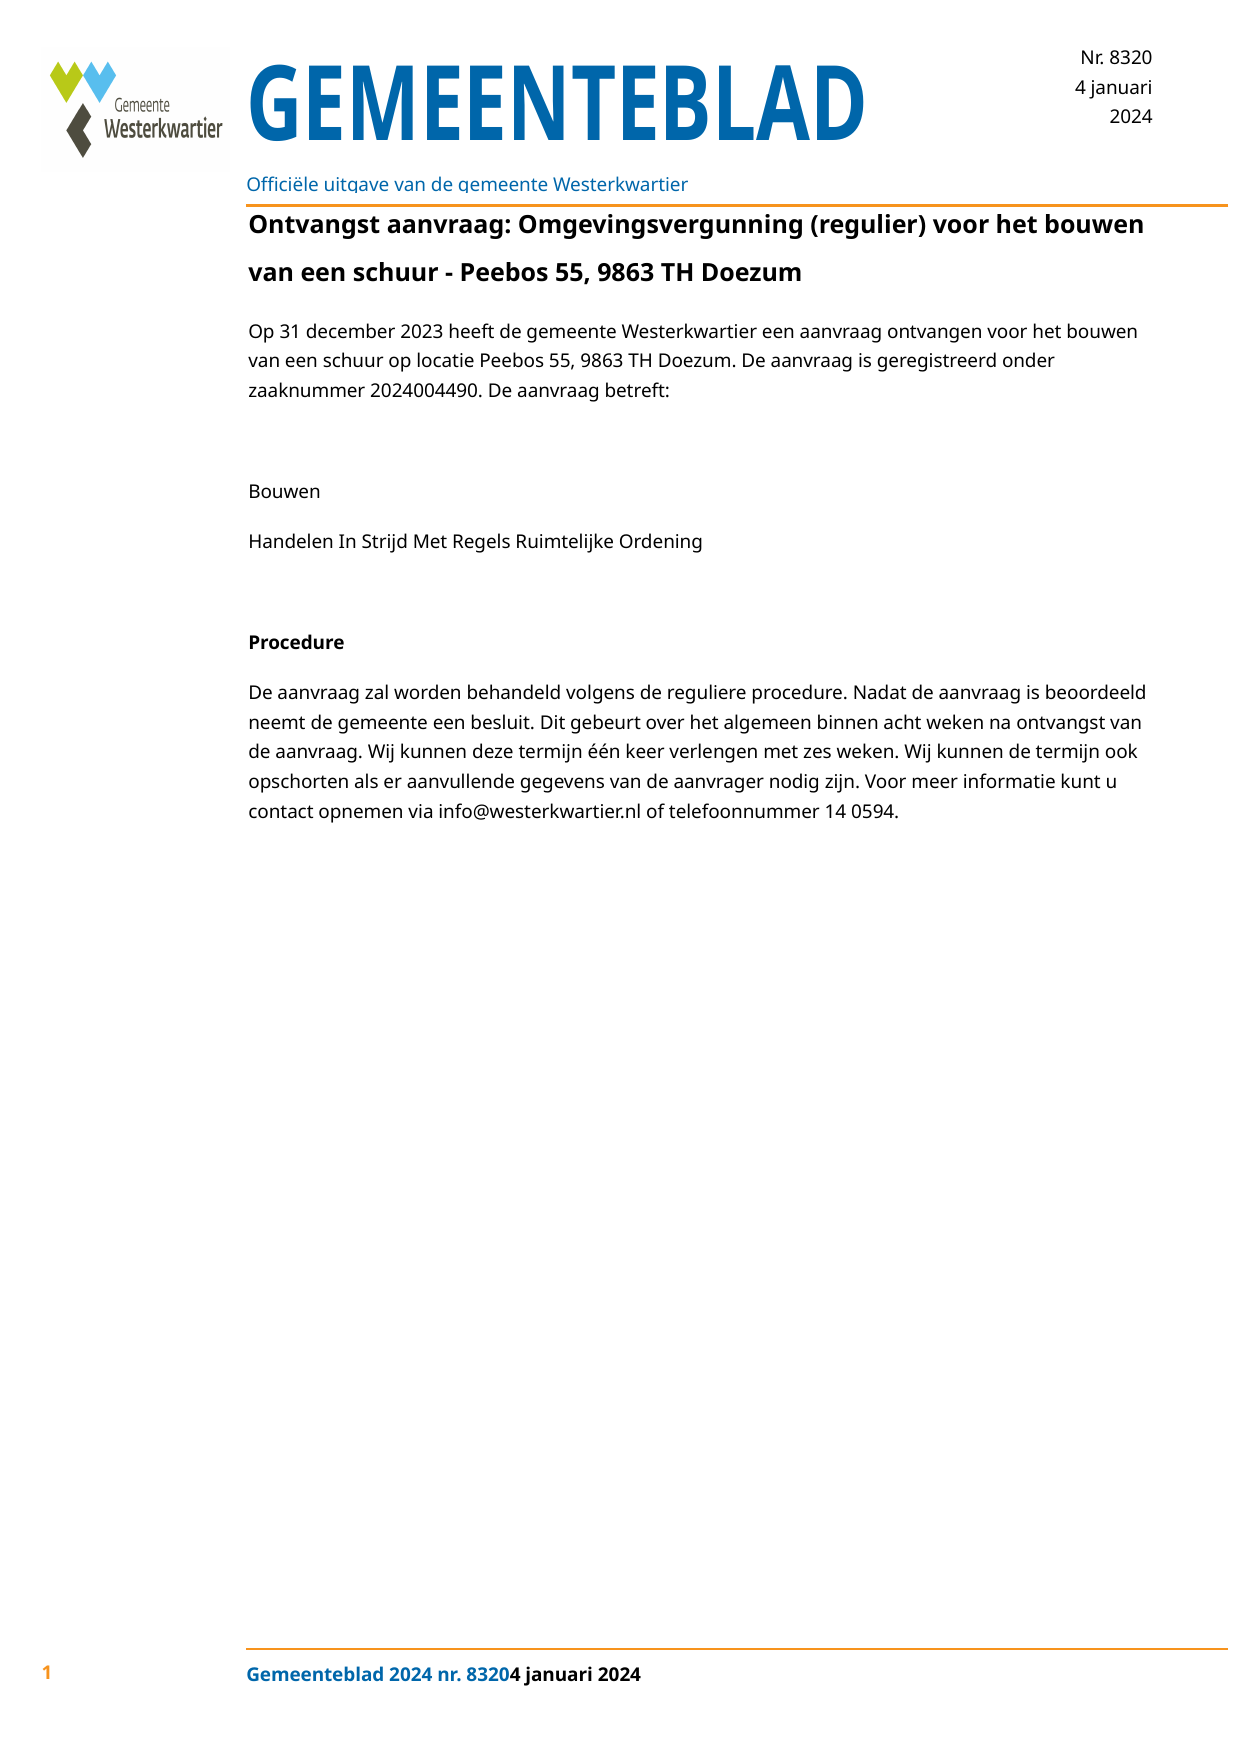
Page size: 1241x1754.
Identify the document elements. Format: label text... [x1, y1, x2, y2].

picture [41, 47, 231, 172]
text Handelen In Strijd Met Regels Ruimtelijke Ordening [248, 528, 1152, 554]
text Procedure [248, 629, 1152, 655]
text Bouwen [248, 478, 1152, 504]
text De aanvraag zal worden behandeld volgens de reguliere procedure. Nadat de aanvraag is beoordeeld neemt de gemeente een besluit. Dit gebeurt over het algemeen binnen acht weken na ontvangst van de aanvraag. Wij kunnen deze termijn één keer verlengen met zes weken. Wij kunnen de termijn ook opschorten als er aanvullende gegevens van de aanvrager nodig zijn. Voor meer informatie kunt u contact opnemen via info@westerkwartier.nl of telefoonnummer 14 0594. [248, 679, 1152, 824]
text Ontvangst aanvraag: Omgevingsvergunning (regulier) voor het bouwen van een schuur - Peebos 55, 9863 TH Doezum [248, 207, 1152, 288]
text Op 31 december 2023 heeft de gemeente Westerkwartier een aanvraag ontvangen voor het bouwen van een schuur op locatie Peebos 55, 9863 TH Doezum. De aanvraag is geregistreerd onder zaaknummer 2024004490. De aanvraag betreft: [248, 318, 1152, 403]
